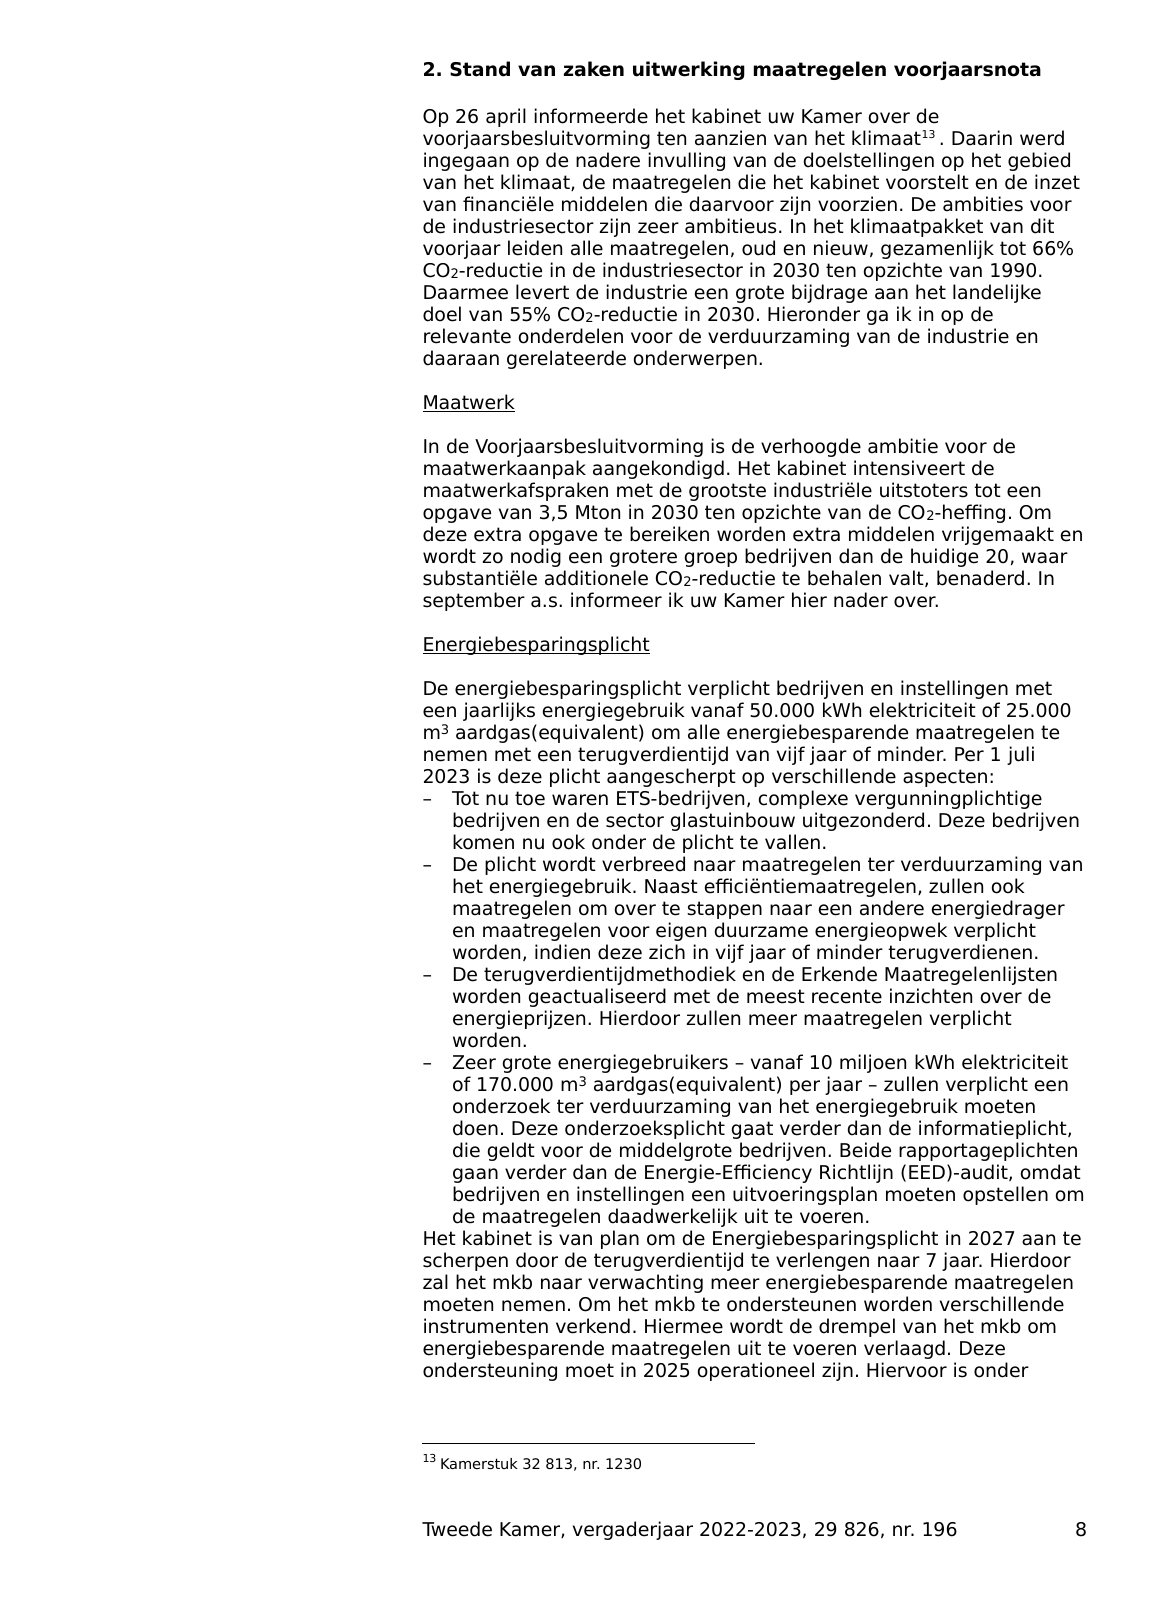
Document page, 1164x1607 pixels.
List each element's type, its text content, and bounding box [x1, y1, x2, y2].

subtitle 2. Stand van zaken uitwerking maatregelen voorjaarsnota [422, 59, 1087, 81]
subtitle Energiebesparingsplicht [422, 634, 1087, 656]
text In de Voorjaarsbesluitvorming is de verhoogde ambitie voor de maatwerkaanpak aangekondigd. Het kabinet intensiveert de maatwerkafspraken met de grootste industriële uitstoters tot een opgave van 3,5 Mton in 2030 ten opzichte van de CO2-heffing. Om deze extra opgave te bereiken worden extra middelen vrijgemaakt en wordt zo nodig een grotere groep bedrijven dan de huidige 20, waar substantiële additionele CO2-reductie te behalen valt, benaderd. In september a.s. informeer ik uw Kamer hier nader over. [422, 436, 1087, 612]
text Het kabinet is van plan om de Energiebesparingsplicht in 2027 aan te scherpen door de terugverdientijd te verlengen naar 7 jaar. Hierdoor zal het mkb naar verwachting meer energiebesparende maatregelen moeten nemen. Om het mkb te ondersteunen worden verschillende instrumenten verkend. Hiermee wordt de drempel van het mkb om energiebesparende maatregelen uit te voeren verlaagd. Deze ondersteuning moet in 2025 operationeel zijn. Hiervoor is onder [422, 1228, 1087, 1382]
text Op 26 april informeerde het kabinet uw Kamer over de voorjaarsbesluitvorming ten aanzien van het klimaat. Daarin werd ingegaan op de nadere invulling van de doelstellingen op het gebied van het klimaat, de maatregelen die het kabinet voorstelt en de inzet van financiële middelen die daarvoor zijn voorzien. De ambities voor de industriesector zijn zeer ambitieus. In het klimaatpakket van dit voorjaar leiden alle maatregelen, oud en nieuw, gezamenlijk tot 66% CO2-reductie in de industriesector in 2030 ten opzichte van 1990. Daarmee levert de industrie een grote bijdrage aan het landelijke doel van 55% CO2-reductie in 2030. Hieronder ga ik in op de relevante onderdelen voor de verduurzaming van de industrie en daaraan gerelateerde onderwerpen. [422, 106, 1087, 370]
text Kamerstuk 32 813, nr. 1230 [422, 1452, 1087, 1474]
text – De plicht wordt verbreed naar maatregelen ter verduurzaming van het energiegebruik. Naast efficiëntiemaatregelen, zullen ook maatregelen om over te stappen naar een andere energiedrager en maatregelen voor eigen duurzame energieopwek verplicht worden, indien deze zich in vijf jaar of minder terugverdienen. [422, 854, 1087, 964]
text – Tot nu toe waren ETS-bedrijven, complexe vergunningplichtige bedrijven en de sector glastuinbouw uitgezonderd. Deze bedrijven komen nu ook onder de plicht te vallen. [422, 788, 1087, 854]
text De energiebesparingsplicht verplicht bedrijven en instellingen met een jaarlijks energiegebruik vanaf 50.000 kWh elektriciteit of 25.000 m3 aardgas(equivalent) om alle energiebesparende maatregelen te nemen met een terugverdientijd van vijf jaar of minder. Per 1 juli 2023 is deze plicht aangescherpt op verschillende aspecten: [422, 678, 1087, 788]
text – De terugverdientijdmethodiek en de Erkende Maatregelenlijsten worden geactualiseerd met de meest recente inzichten over de energieprijzen. Hierdoor zullen meer maatregelen verplicht worden. [422, 964, 1087, 1052]
text – Zeer grote energiegebruikers – vanaf 10 miljoen kWh elektriciteit of 170.000 m3 aardgas(equivalent) per jaar – zullen verplicht een onderzoek ter verduurzaming van het energiegebruik moeten doen. Deze onderzoeksplicht gaat verder dan de informatieplicht, die geldt voor de middelgrote bedrijven. Beide rapportageplichten gaan verder dan de Energie-Efficiency Richtlijn (EED)-audit, omdat bedrijven en instellingen een uitvoeringsplan moeten opstellen om de maatregelen daadwerkelijk uit te voeren. [422, 1052, 1087, 1228]
subtitle Maatwerk [422, 392, 1087, 414]
